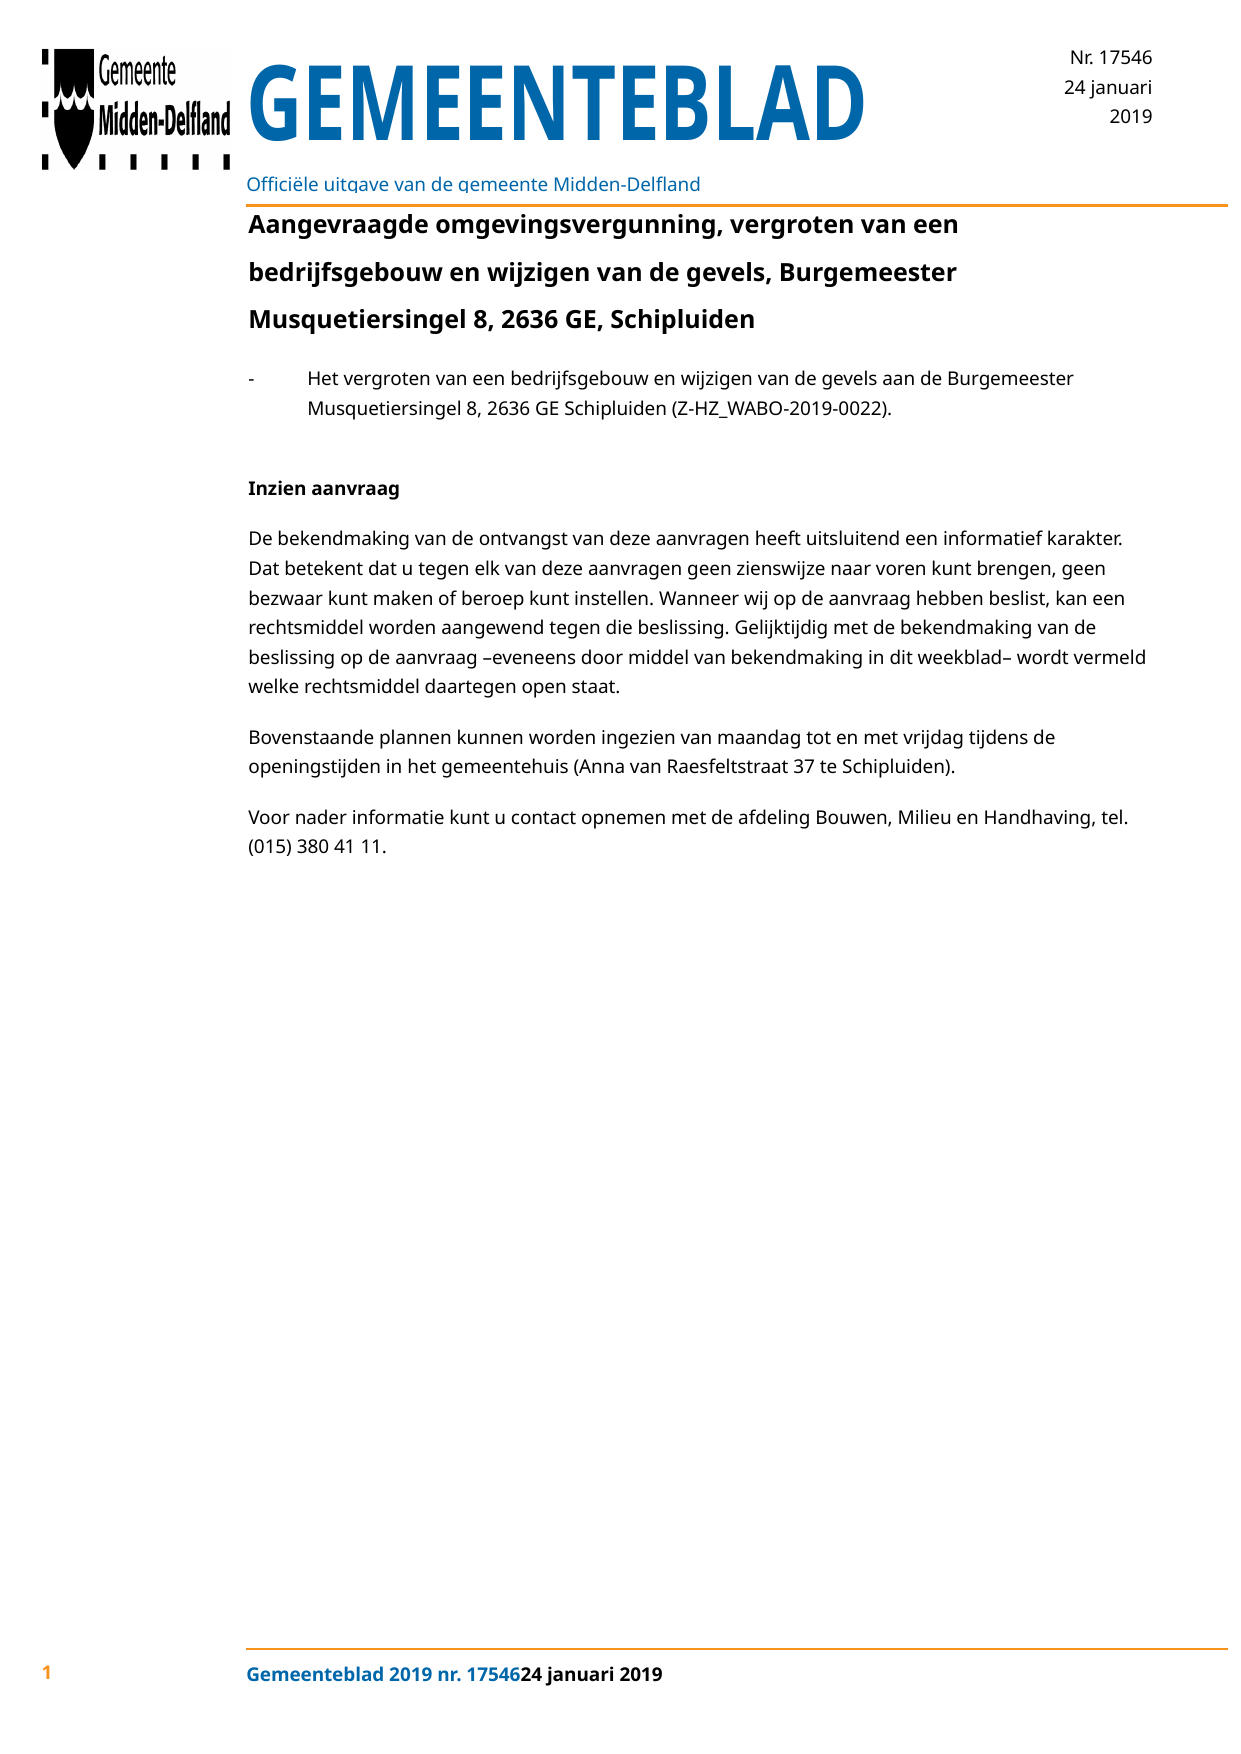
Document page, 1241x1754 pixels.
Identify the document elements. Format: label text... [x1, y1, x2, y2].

text Inzien aanvraag [248, 475, 1152, 501]
text Bovenstaande plannen kunnen worden ingezien van maandag tot en met vrijdag tijdens de openingstijden in het gemeentehuis (Anna van Raesfeltstraat 37 te Schipluiden). [248, 724, 1152, 779]
text Aangevraagde omgevingsvergunning, vergroten van een bedrijfsgebouw en wijzigen van de gevels, Burgemeester Musquetiersingel 8, 2636 GE, Schipluiden [248, 207, 1152, 336]
text Voor nader informatie kunt u contact opnemen met de afdeling Bouwen, Milieu en Handhaving, tel. (015) 380 41 11. [248, 804, 1152, 859]
list Het vergroten van een bedrijfsgebouw en wijzigen van de gevels aan de Burgemeester Musquetiersingel 8, 2636 GE Schipluiden (Z-HZ_WABO-2019-0022). [248, 366, 1152, 421]
text De bekendmaking van de ontvangst van deze aanvragen heeft uitsluitend een informatief karakter. Dat betekent dat u tegen elk van deze aanvragen geen zienswijze naar voren kunt brengen, geen bezwaar kunt maken of beroep kunt instellen. Wanneer wij op de aanvraag hebben beslist, kan een rechtsmiddel worden aangewend tegen die beslissing. Gelijktijdig met de bekendmaking van de beslissing op de aanvraag –eveneens door middel van bekendmaking in dit weekblad– wordt vermeld welke rechtsmiddel daartegen open staat. [248, 526, 1152, 699]
picture [41, 47, 231, 172]
